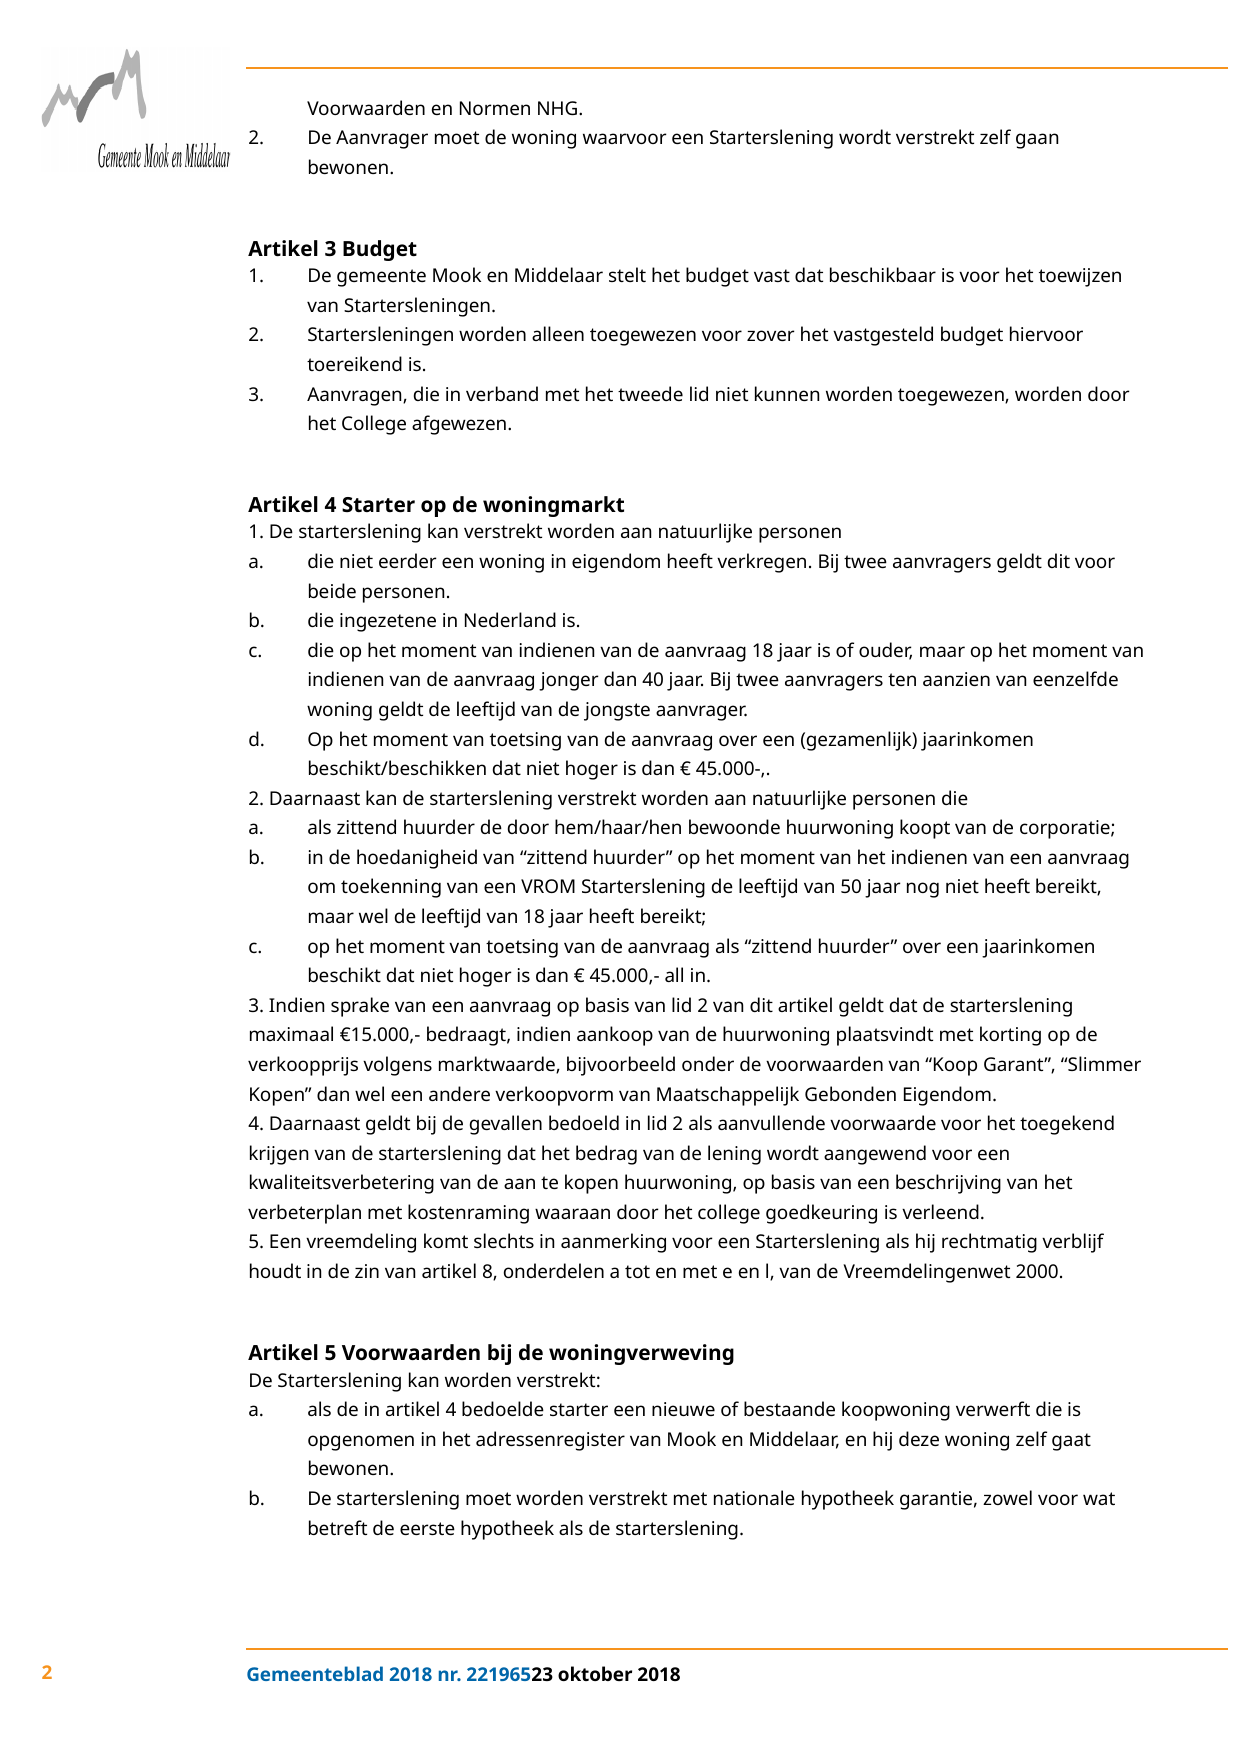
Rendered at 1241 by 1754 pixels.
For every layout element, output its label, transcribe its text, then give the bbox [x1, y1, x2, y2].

list De gemeente Mook en Middelaar stelt het budget vast dat beschikbaar is voor het toewijzen van Startersleningen. [248, 262, 1152, 318]
list als de in artikel 4 bedoelde starter een nieuwe of bestaande koopwoning verwerft die is opgenomen in het adressenregister van Mook en Middelaar, en hij deze woning zelf gaat bewonen. [248, 1396, 1152, 1481]
text Artikel 3 Budget [248, 234, 1152, 262]
list als zittend huurder de door hem/haar/hen bewoonde huurwoning koopt van de corporatie; [248, 814, 1152, 840]
text 2. Daarnaast kan de starterslening verstrekt worden aan natuurlijke personen die [248, 785, 1152, 811]
text 1. De starterslening kan verstrekt worden aan natuurlijke personen [248, 519, 1152, 544]
list die op het moment van indienen van de aanvraag 18 jaar is of ouder, maar op het moment van indienen van de aanvraag jonger dan 40 jaar. Bij twee aanvragers ten aanzien van eenzelfde woning geldt de leeftijd van de jongste aanvrager. [248, 637, 1152, 722]
list Startersleningen worden alleen toegewezen voor zover het vastgesteld budget hiervoor toereikend is. [248, 322, 1152, 377]
list in de hoedanigheid van “zittend huurder” op het moment van het indienen van een aanvraag om toekenning van een VROM Starterslening de leeftijd van 50 jaar nog niet heeft bereikt, maar wel de leeftijd van 18 jaar heeft bereikt; [248, 844, 1152, 929]
text De Starterslening kan worden verstrekt: [248, 1367, 1152, 1392]
text 3. Indien sprake van een aanvraag op basis van lid 2 van dit artikel geldt dat de starterslening maximaal €15.000,- bedraagt, indien aankoop van de huurwoning plaatsvindt met korting op de verkoopprijs volgens marktwaarde, bijvoorbeeld onder de voorwaarden van “Koop Garant”, “Slimmer Kopen” dan wel een andere verkoopvorm van Maatschappelijk Gebonden Eigendom. [248, 992, 1152, 1107]
text Artikel 4 Starter op de woningmarkt [248, 490, 1152, 519]
picture [41, 47, 231, 172]
list De Aanvrager moet de woning waarvoor een Starterslening wordt verstrekt zelf gaan bewonen. [248, 124, 1152, 180]
list die niet eerder een woning in eigendom heeft verkregen. Bij twee aanvragers geldt dit voor beide personen. [248, 548, 1152, 604]
list De starterslening moet worden verstrekt met nationale hypotheek garantie, zowel voor wat betreft de eerste hypotheek als de starterslening. [248, 1485, 1152, 1540]
list op het moment van toetsing van de aanvraag als “zittend huurder” over een jaarinkomen beschikt dat niet hoger is dan € 45.000,- all in. [248, 933, 1152, 988]
list Voorwaarden en Normen NHG. [248, 95, 1152, 121]
text 5. Een vreemdeling komt slechts in aanmerking voor een Starterslening als hij rechtmatig verblijf houdt in de zin van artikel 8, onderdelen a tot en met e en l, van de Vreemdelingenwet 2000. [248, 1229, 1152, 1284]
list Aanvragen, die in verband met het tweede lid niet kunnen worden toegewezen, worden door het College afgewezen. [248, 381, 1152, 436]
text Artikel 5 Voorwaarden bij de woningverweving [248, 1338, 1152, 1367]
list die ingezetene in Nederland is. [248, 607, 1152, 633]
text 4. Daarnaast geldt bij de gevallen bedoeld in lid 2 als aanvullende voorwaarde voor het toegekend krijgen van de starterslening dat het bedrag van de lening wordt aangewend voor een kwaliteitsverbetering van de aan te kopen huurwoning, op basis van een beschrijving van het verbeterplan met kostenraming waaraan door het college goedkeuring is verleend. [248, 1110, 1152, 1225]
list Op het moment van toetsing van de aanvraag over een (gezamenlijk) jaarinkomen beschikt/beschikken dat niet hoger is dan € 45.000-,. [248, 726, 1152, 781]
